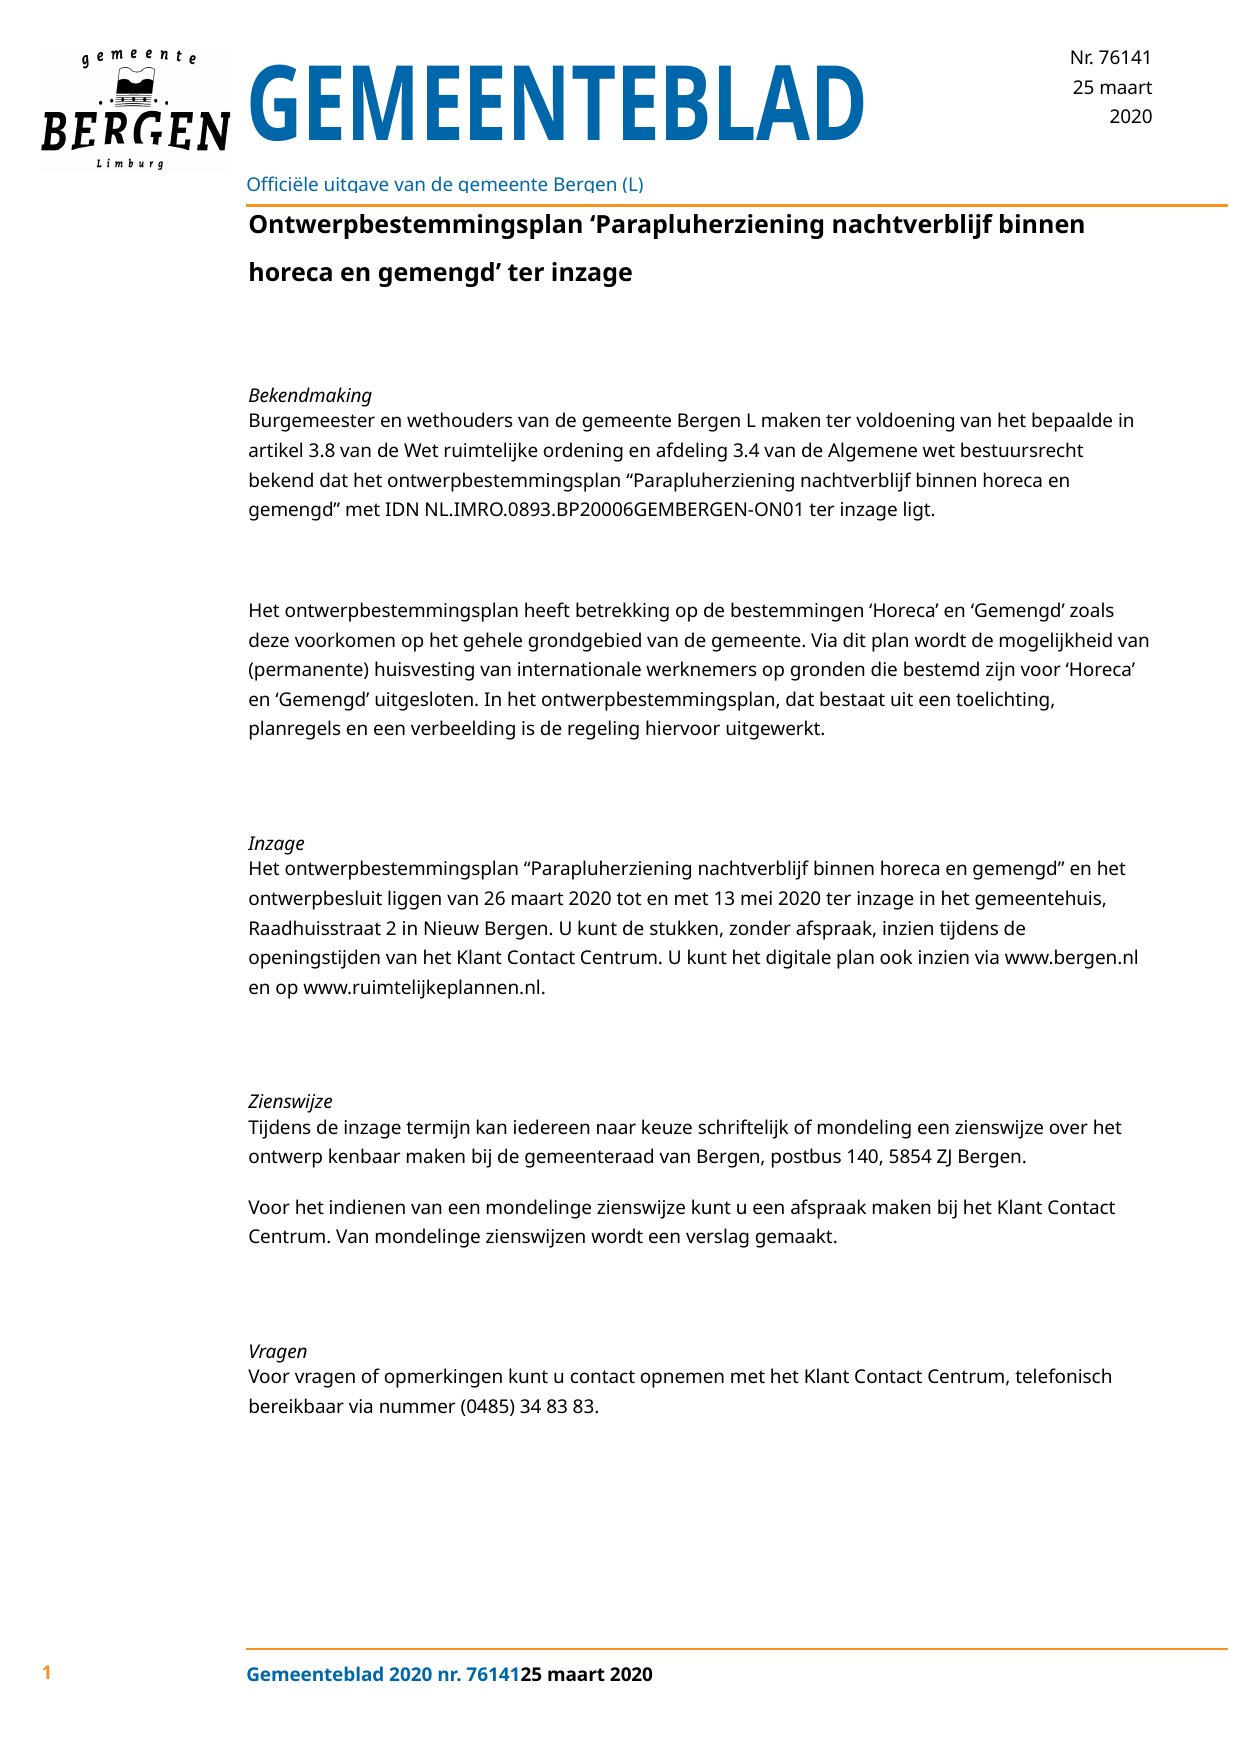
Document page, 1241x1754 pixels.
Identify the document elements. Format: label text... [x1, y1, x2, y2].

text Inzage [248, 830, 1152, 856]
text Voor het indienen van een mondelinge zienswijze kunt u een afspraak maken bij het Klant Contact Centrum. Van mondelinge zienswijzen wordt een verslag gemaakt. [248, 1194, 1152, 1249]
text Het ontwerpbestemmingsplan heeft betrekking op de bestemmingen ‘Horeca’ en ‘Gemengd’ zoals deze voorkomen op het gehele grondgebied van de gemeente. Via dit plan wordt de mogelijkheid van (permanente) huisvesting van internationale werknemers op gronden die bestemd zijn voor ‘Horeca’ en ‘Gemengd’ uitgesloten. In het ontwerpbestemmingsplan, dat bestaat uit een toelichting, planregels en een verbeelding is de regeling hiervoor uitgewerkt. [248, 597, 1152, 741]
text Bekendmaking [248, 382, 1152, 408]
text Ontwerpbestemmingsplan ‘Parapluherziening nachtverblijf binnen horeca en gemengd’ ter inzage [248, 207, 1152, 288]
text Het ontwerpbestemmingsplan “Parapluherziening nachtverblijf binnen horeca en gemengd” en het ontwerpbesluit liggen van 26 maart 2020 tot en met 13 mei 2020 ter inzage in het gemeentehuis, Raadhuisstraat 2 in Nieuw Bergen. U kunt de stukken, zonder afspraak, inzien tijdens de openingstijden van het Klant Contact Centrum. U kunt het digitale plan ook inzien via www.bergen.nl en op www.ruimtelijkeplannen.nl. [248, 856, 1152, 1000]
text Tijdens de inzage termijn kan iedereen naar keuze schriftelijk of mondeling een zienswijze over het ontwerp kenbaar maken bij de gemeenteraad van Bergen, postbus 140, 5854 ZJ Bergen. [248, 1114, 1152, 1169]
picture [41, 47, 231, 172]
text Zienswijze [248, 1088, 1152, 1114]
text Burgemeester en wethouders van de gemeente Bergen L maken ter voldoening van het bepaalde in artikel 3.8 van de Wet ruimtelijke ordening en afdeling 3.4 van de Algemene wet bestuursrecht bekend dat het ontwerpbestemmingsplan “Parapluherziening nachtverblijf binnen horeca en gemengd” met IDN NL.IMRO.0893.BP20006GEMBERGEN-ON01 ter inzage ligt. [248, 408, 1152, 522]
text Voor vragen of opmerkingen kunt u contact opnemen met het Klant Contact Centrum, telefonisch bereikbaar via nummer (0485) 34 83 83. [248, 1364, 1152, 1419]
text Vragen [248, 1338, 1152, 1364]
